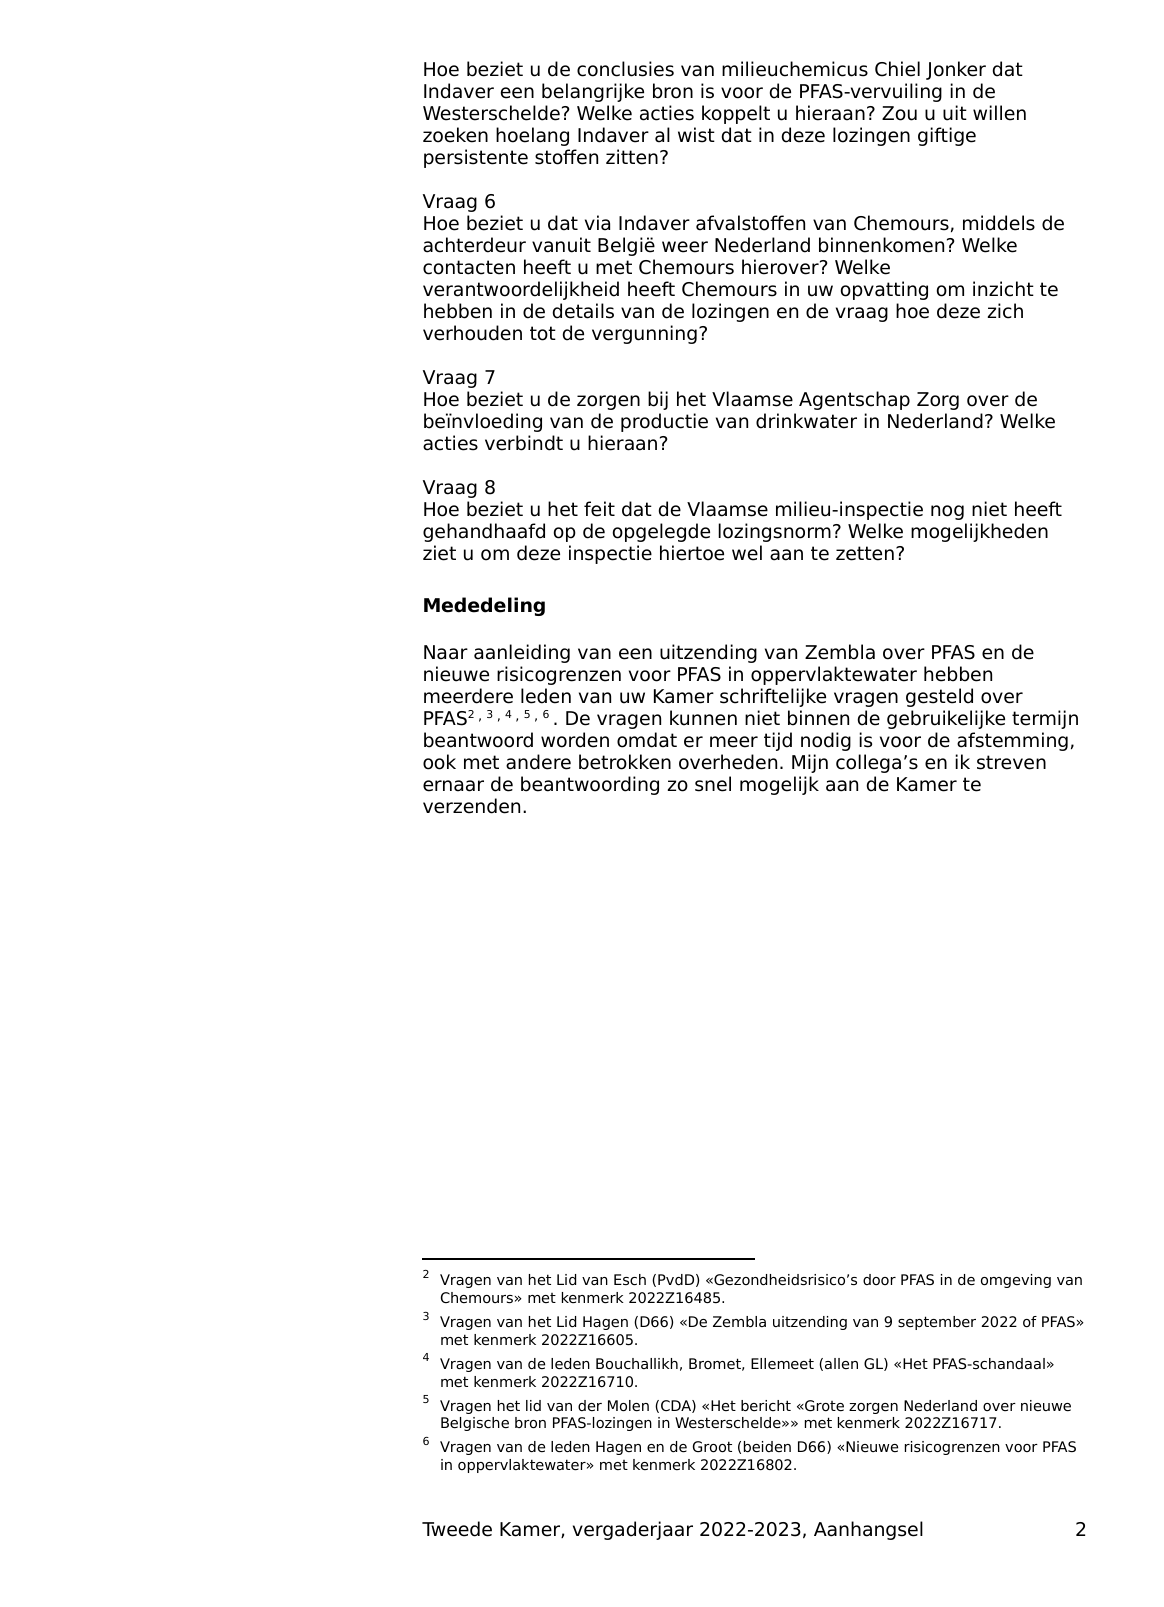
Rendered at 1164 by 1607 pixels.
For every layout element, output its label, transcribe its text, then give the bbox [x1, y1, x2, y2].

text Hoe beziet u de conclusies van milieuchemicus Chiel Jonker dat Indaver een belangrijke bron is voor de PFAS-vervuiling in de Westerschelde? Welke acties koppelt u hieraan? Zou u uit willen zoeken hoelang Indaver al wist dat in deze lozingen giftige persistente stoffen zitten? [422, 59, 1087, 169]
subtitle Mededeling [422, 595, 1087, 617]
text Vraag 8 [422, 477, 1087, 499]
text Hoe beziet u het feit dat de Vlaamse milieu-inspectie nog niet heeft gehandhaafd op de opgelegde lozingsnorm? Welke mogelijkheden ziet u om deze inspectie hiertoe wel aan te zetten? [422, 499, 1087, 565]
text Vraag 6 [422, 191, 1087, 213]
text Vragen van het Lid Hagen (D66) «De Zembla uitzending van 9 september 2022 of PFAS» met kenmerk 2022Z16605. [422, 1310, 1087, 1349]
text Naar aanleiding van een uitzending van Zembla over PFAS en de nieuwe risicogrenzen voor PFAS in oppervlaktewater hebben meerdere leden van uw Kamer schriftelijke vragen gesteld over PFAS, , , , . De vragen kunnen niet binnen de gebruikelijke termijn beantwoord worden omdat er meer tijd nodig is voor de afstemming, ook met andere betrokken overheden. Mijn collega’s en ik streven ernaar de beantwoording zo snel mogelijk aan de Kamer te verzenden. [422, 642, 1087, 818]
text Hoe beziet u de zorgen bij het Vlaamse Agentschap Zorg over de beïnvloeding van de productie van drinkwater in Nederland? Welke acties verbindt u hieraan? [422, 389, 1087, 455]
text Vragen van de leden Hagen en de Groot (beiden D66) «Nieuwe risicogrenzen voor PFAS in oppervlaktewater» met kenmerk 2022Z16802. [422, 1435, 1087, 1474]
text Vraag 7 [422, 367, 1087, 389]
text Hoe beziet u dat via Indaver afvalstoffen van Chemours, middels de achterdeur vanuit België weer Nederland binnenkomen? Welke contacten heeft u met Chemours hierover? Welke verantwoordelijkheid heeft Chemours in uw opvatting om inzicht te hebben in de details van de lozingen en de vraag hoe deze zich verhouden tot de vergunning? [422, 213, 1087, 345]
text Vragen van de leden Bouchallikh, Bromet, Ellemeet (allen GL) «Het PFAS-schandaal» met kenmerk 2022Z16710. [422, 1352, 1087, 1391]
text Vragen van het Lid van Esch (PvdD) «Gezondheidsrisico’s door PFAS in de omgeving van Chemours» met kenmerk 2022Z16485. [422, 1268, 1087, 1307]
text Vragen het lid van der Molen (CDA) «Het bericht «Grote zorgen Nederland over nieuwe Belgische bron PFAS-lozingen in Westerschelde»» met kenmerk 2022Z16717. [422, 1393, 1087, 1432]
